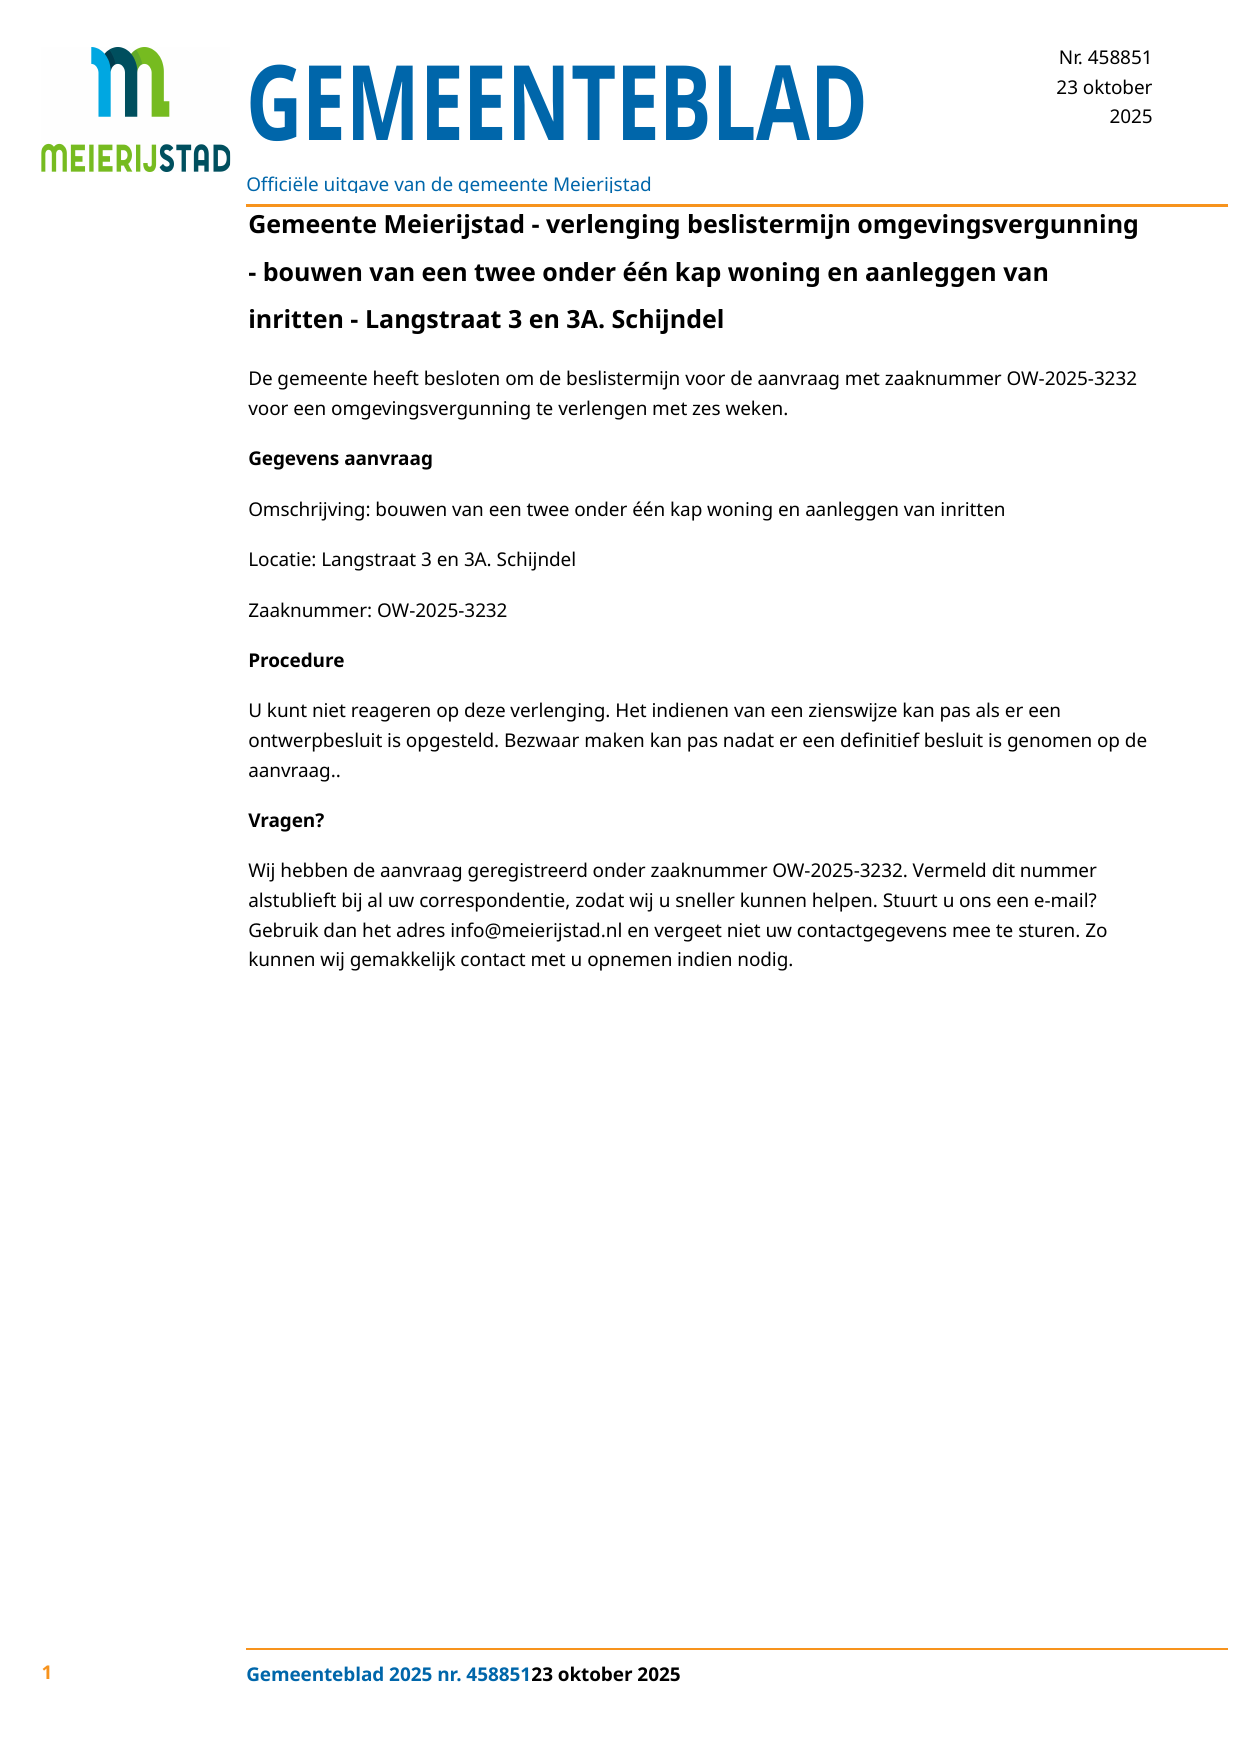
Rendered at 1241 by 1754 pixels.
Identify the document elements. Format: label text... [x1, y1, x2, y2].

text Gegevens aanvraag [248, 446, 1152, 471]
text Vragen? [248, 807, 1152, 833]
text Gemeente Meierijstad - verlenging beslistermijn omgevingsvergunning - bouwen van een twee onder één kap woning en aanleggen van inritten - Langstraat 3 en 3A. Schijndel [248, 207, 1152, 336]
text Wij hebben de aanvraag geregistreerd onder zaaknummer OW-2025-3232. Vermeld dit nummer alstublieft bij al uw correspondentie, zodat wij u sneller kunnen helpen. Stuurt u ons een e-mail? Gebruik dan het adres info@meierijstad.nl en vergeet niet uw contactgegevens mee te sturen. Zo kunnen wij gemakkelijk contact met u opnemen indien nodig. [248, 858, 1152, 972]
picture [41, 47, 231, 172]
text U kunt niet reageren op deze verlenging. Het indienen van een zienswijze kan pas als er een ontwerpbesluit is opgesteld. Bezwaar maken kan pas nadat er een definitief besluit is genomen op de aanvraag.. [248, 698, 1152, 782]
text Omschrijving: bouwen van een twee onder één kap woning en aanleggen van inritten [248, 496, 1152, 522]
text Procedure [248, 647, 1152, 673]
text De gemeente heeft besloten om de beslistermijn voor de aanvraag met zaaknummer OW-2025-3232 voor een omgevingsvergunning te verlengen met zes weken. [248, 366, 1152, 421]
text Zaaknummer: OW-2025-3232 [248, 597, 1152, 622]
text Locatie: Langstraat 3 en 3A. Schijndel [248, 546, 1152, 572]
